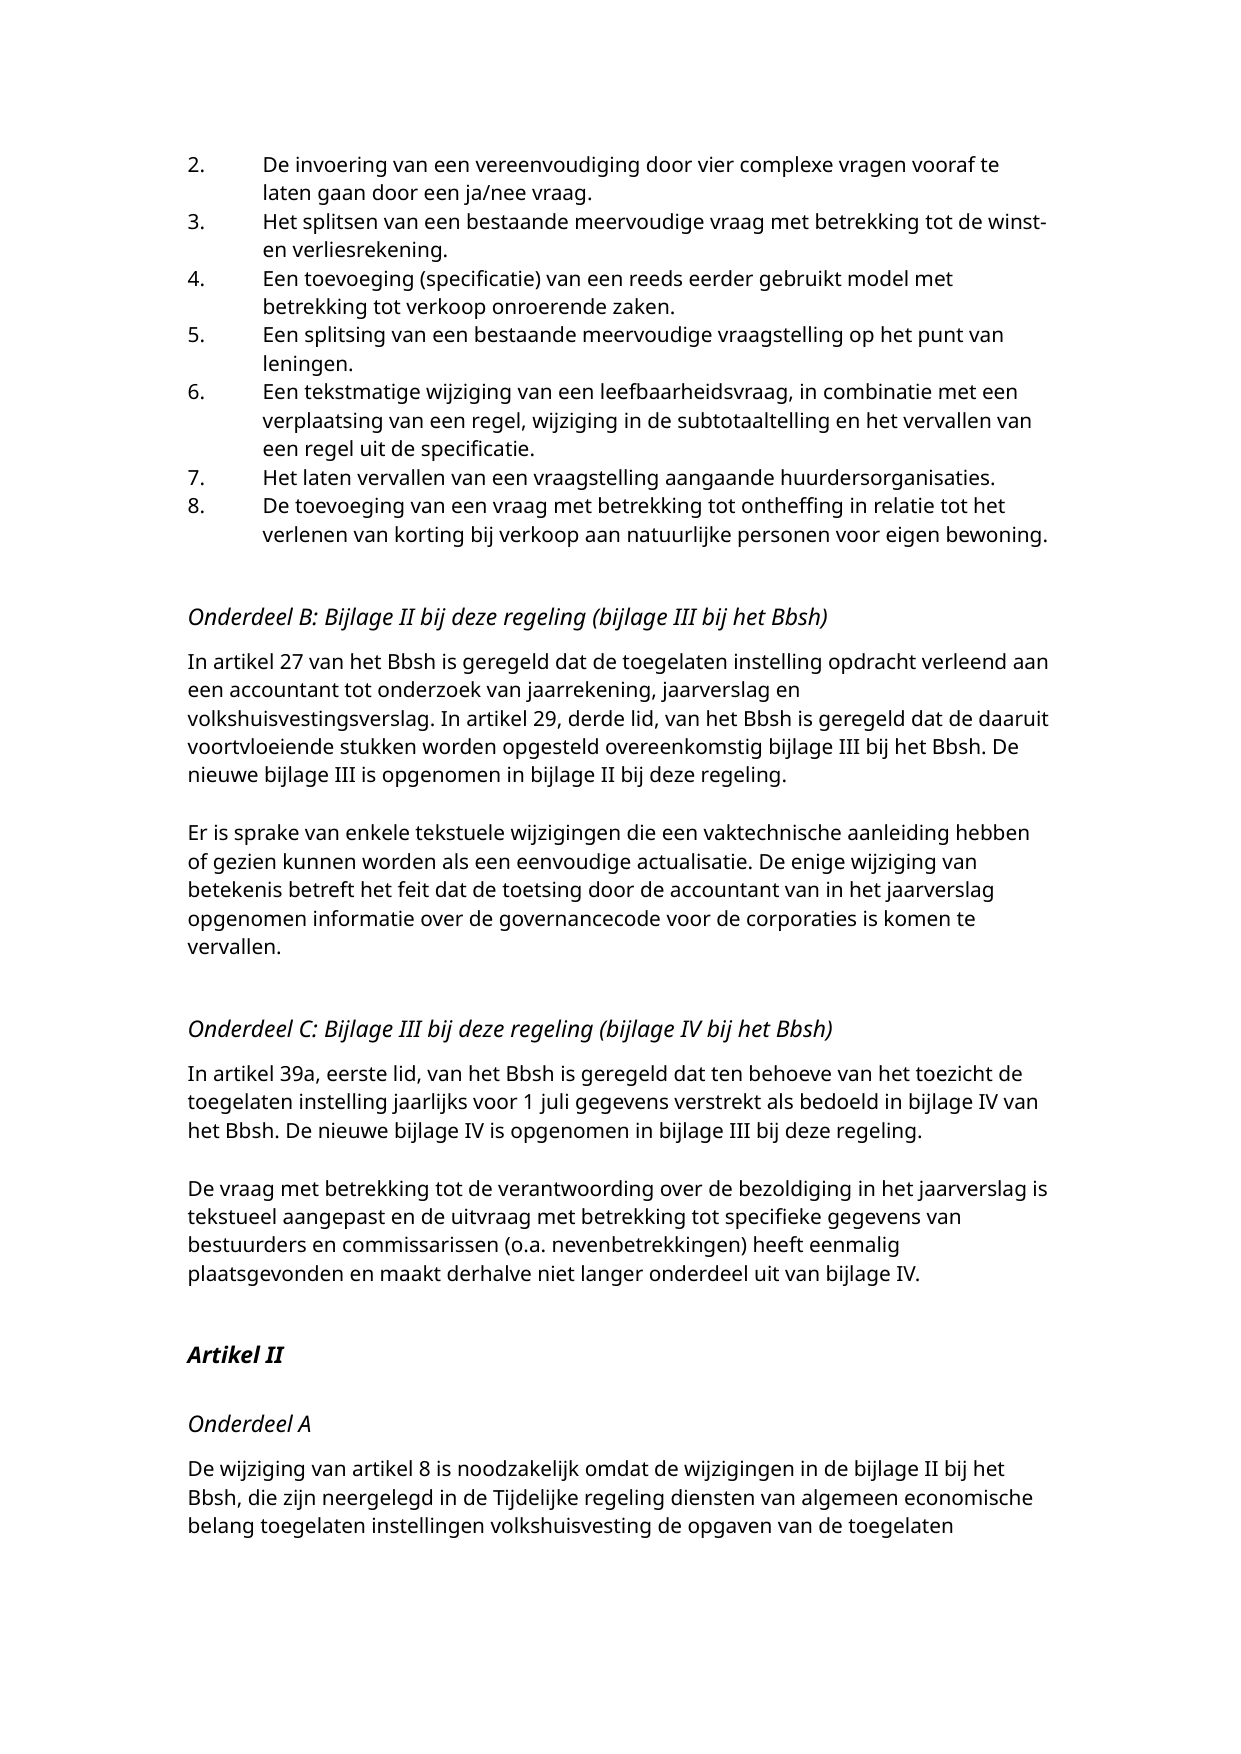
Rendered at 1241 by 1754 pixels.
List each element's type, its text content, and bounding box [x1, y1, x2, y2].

list Een tekstmatige wijziging van een leefbaarheidsvraag, in combinatie met een verplaatsing van een regel, wijziging in de subtotaaltelling en het vervallen van een regel uit de specificatie. [187, 377, 1053, 463]
text In artikel 27 van het Bbsh is geregeld dat de toegelaten instelling opdracht verleend aan een accountant tot onderzoek van jaarrekening, jaarverslag en volkshuisvestingsverslag. In artikel 29, derde lid, van het Bbsh is geregeld dat de daaruit voortvloeiende stukken worden opgesteld overeenkomstig bijlage III bij het Bbsh. De nieuwe bijlage III is opgenomen in bijlage II bij deze regeling. [187, 647, 1053, 789]
subtitle Artikel II [187, 1339, 1053, 1371]
list De toevoeging van een vraag met betrekking tot ontheffing in relatie tot het verlenen van korting bij verkoop aan natuurlijke personen voor eigen bewoning. [187, 491, 1053, 548]
text In artikel 39a, eerste lid, van het Bbsh is geregeld dat ten behoeve van het toezicht de toegelaten instelling jaarlijks voor 1 juli gegevens verstrekt als bedoeld in bijlage IV van het Bbsh. De nieuwe bijlage IV is opgenomen in bijlage III bij deze regeling. [187, 1059, 1053, 1144]
subtitle Onderdeel B: Bijlage II bij deze regeling (bijlage III bij het Bbsh) [187, 601, 1053, 632]
subtitle Onderdeel C: Bijlage III bij deze regeling (bijlage IV bij het Bbsh) [187, 1013, 1053, 1044]
list Het splitsen van een bestaande meervoudige vraag met betrekking tot de winst- en verliesrekening. [187, 207, 1053, 264]
subtitle Onderdeel A [187, 1408, 1053, 1439]
list Het laten vervallen van een vraagstelling aangaande huurdersorganisaties. [187, 463, 1053, 491]
text De wijziging van artikel 8 is noodzakelijk omdat de wijzigingen in de bijlage II bij het Bbsh, die zijn neergelegd in de Tijdelijke regeling diensten van algemeen economische belang toegelaten instellingen volkshuisvesting de opgaven van de toegelaten [187, 1454, 1053, 1540]
list Een toevoeging (specificatie) van een reeds eerder gebruikt model met betrekking tot verkoop onroerende zaken. [187, 264, 1053, 321]
list De invoering van een vereenvoudiging door vier complexe vragen vooraf te laten gaan door een ja/nee vraag. [187, 150, 1053, 207]
text Er is sprake van enkele tekstuele wijzigingen die een vaktechnische aanleiding hebben of gezien kunnen worden als een eenvoudige actualisatie. De enige wijziging van betekenis betreft het feit dat de toetsing door de accountant van in het jaarverslag opgenomen informatie over de governancecode voor de corporaties is komen te vervallen. [187, 818, 1053, 961]
list Een splitsing van een bestaande meervoudige vraagstelling op het punt van leningen. [187, 321, 1053, 377]
text De vraag met betrekking tot de verantwoording over de bezoldiging in het jaarverslag is tekstueel aangepast en de uitvraag met betrekking tot specifieke gegevens van bestuurders en commissarissen (o.a. nevenbetrekkingen) heeft eenmalig plaatsgevonden en maakt derhalve niet langer onderdeel uit van bijlage IV. [187, 1174, 1053, 1287]
